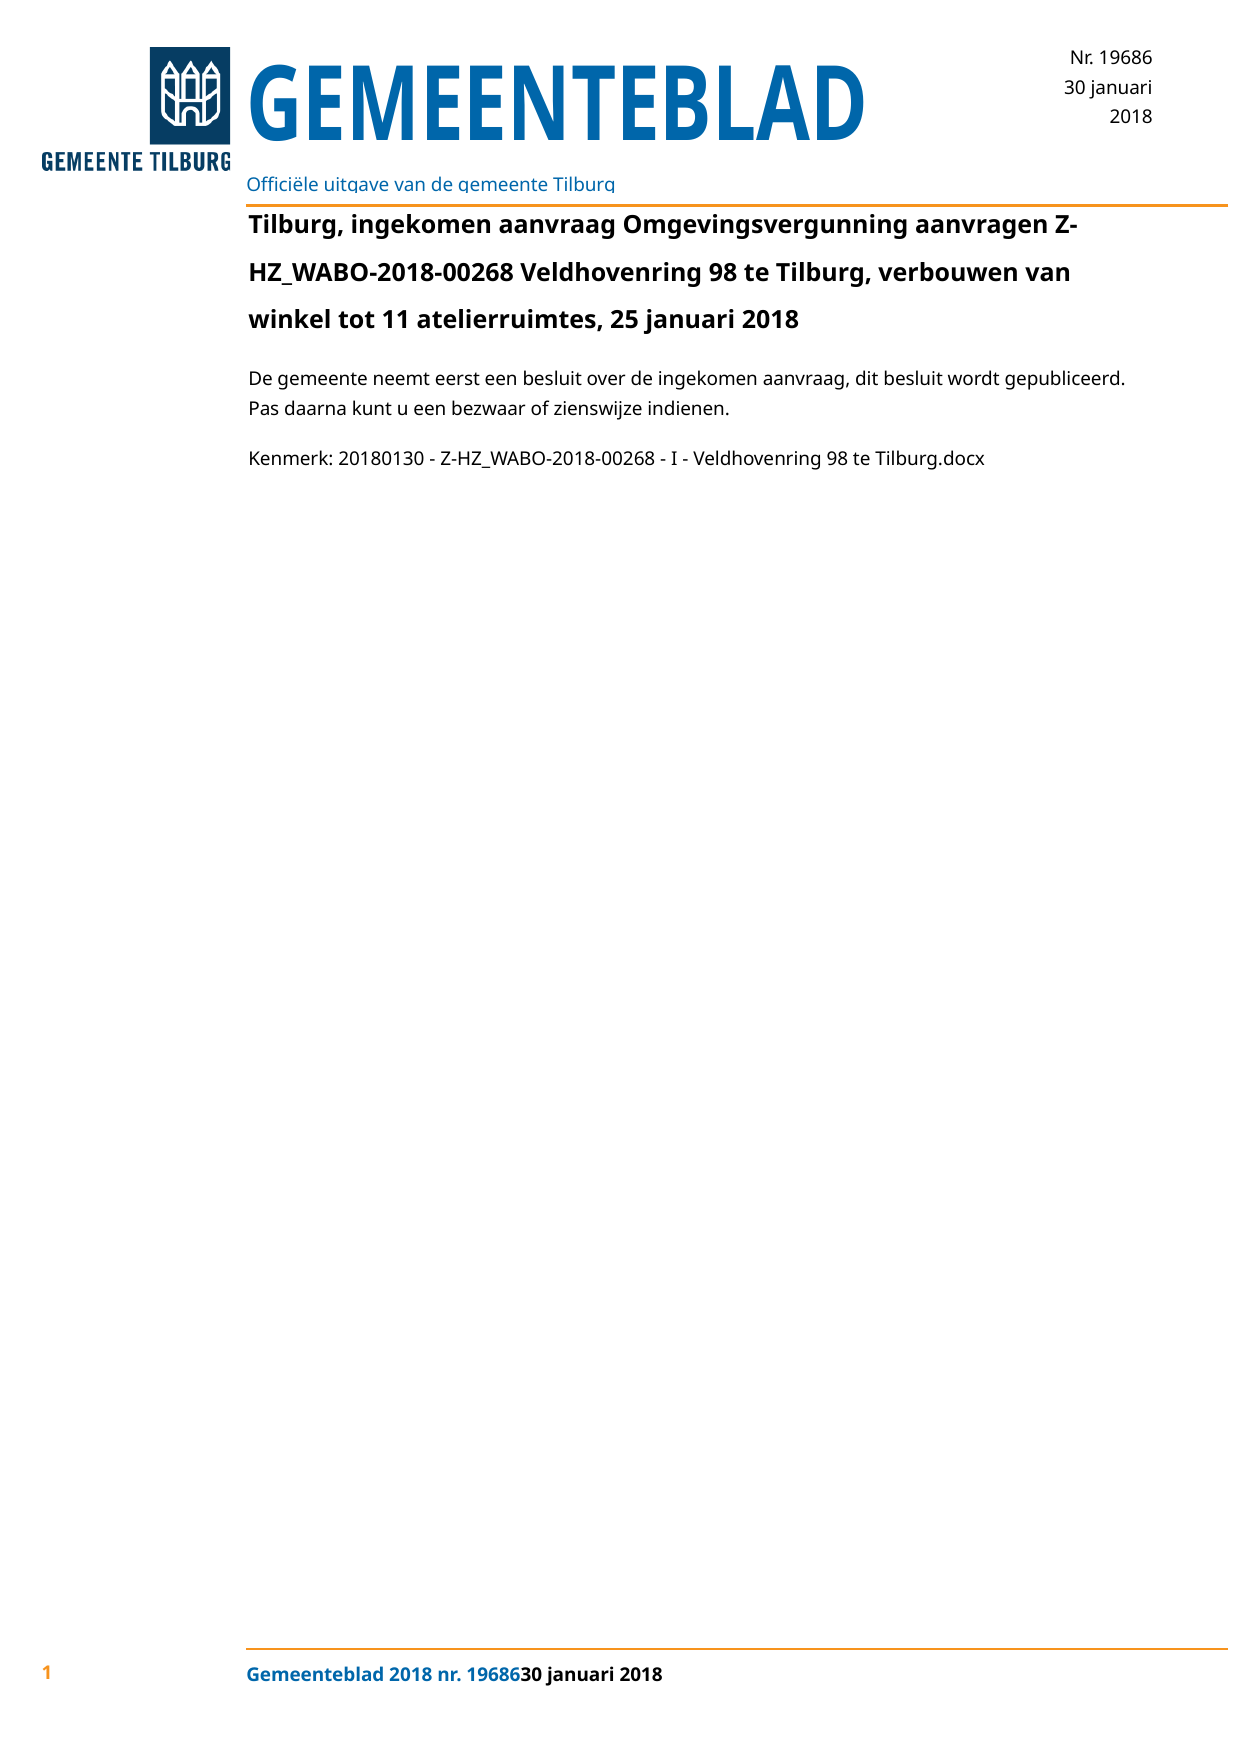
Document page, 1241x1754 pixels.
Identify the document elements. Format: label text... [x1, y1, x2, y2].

text Tilburg, ingekomen aanvraag Omgevingsvergunning aanvragen Z-HZ_WABO-2018-00268 Veldhovenring 98 te Tilburg, verbouwen van winkel tot 11 atelierruimtes, 25 januari 2018 [248, 207, 1152, 336]
text Kenmerk: 20180130 - Z-HZ_WABO-2018-00268 - I - Veldhovenring 98 te Tilburg.docx [248, 446, 1152, 471]
text De gemeente neemt eerst een besluit over de ingekomen aanvraag, dit besluit wordt gepubliceerd. Pas daarna kunt u een bezwaar of zienswijze indienen. [248, 366, 1152, 421]
picture [41, 47, 231, 172]
